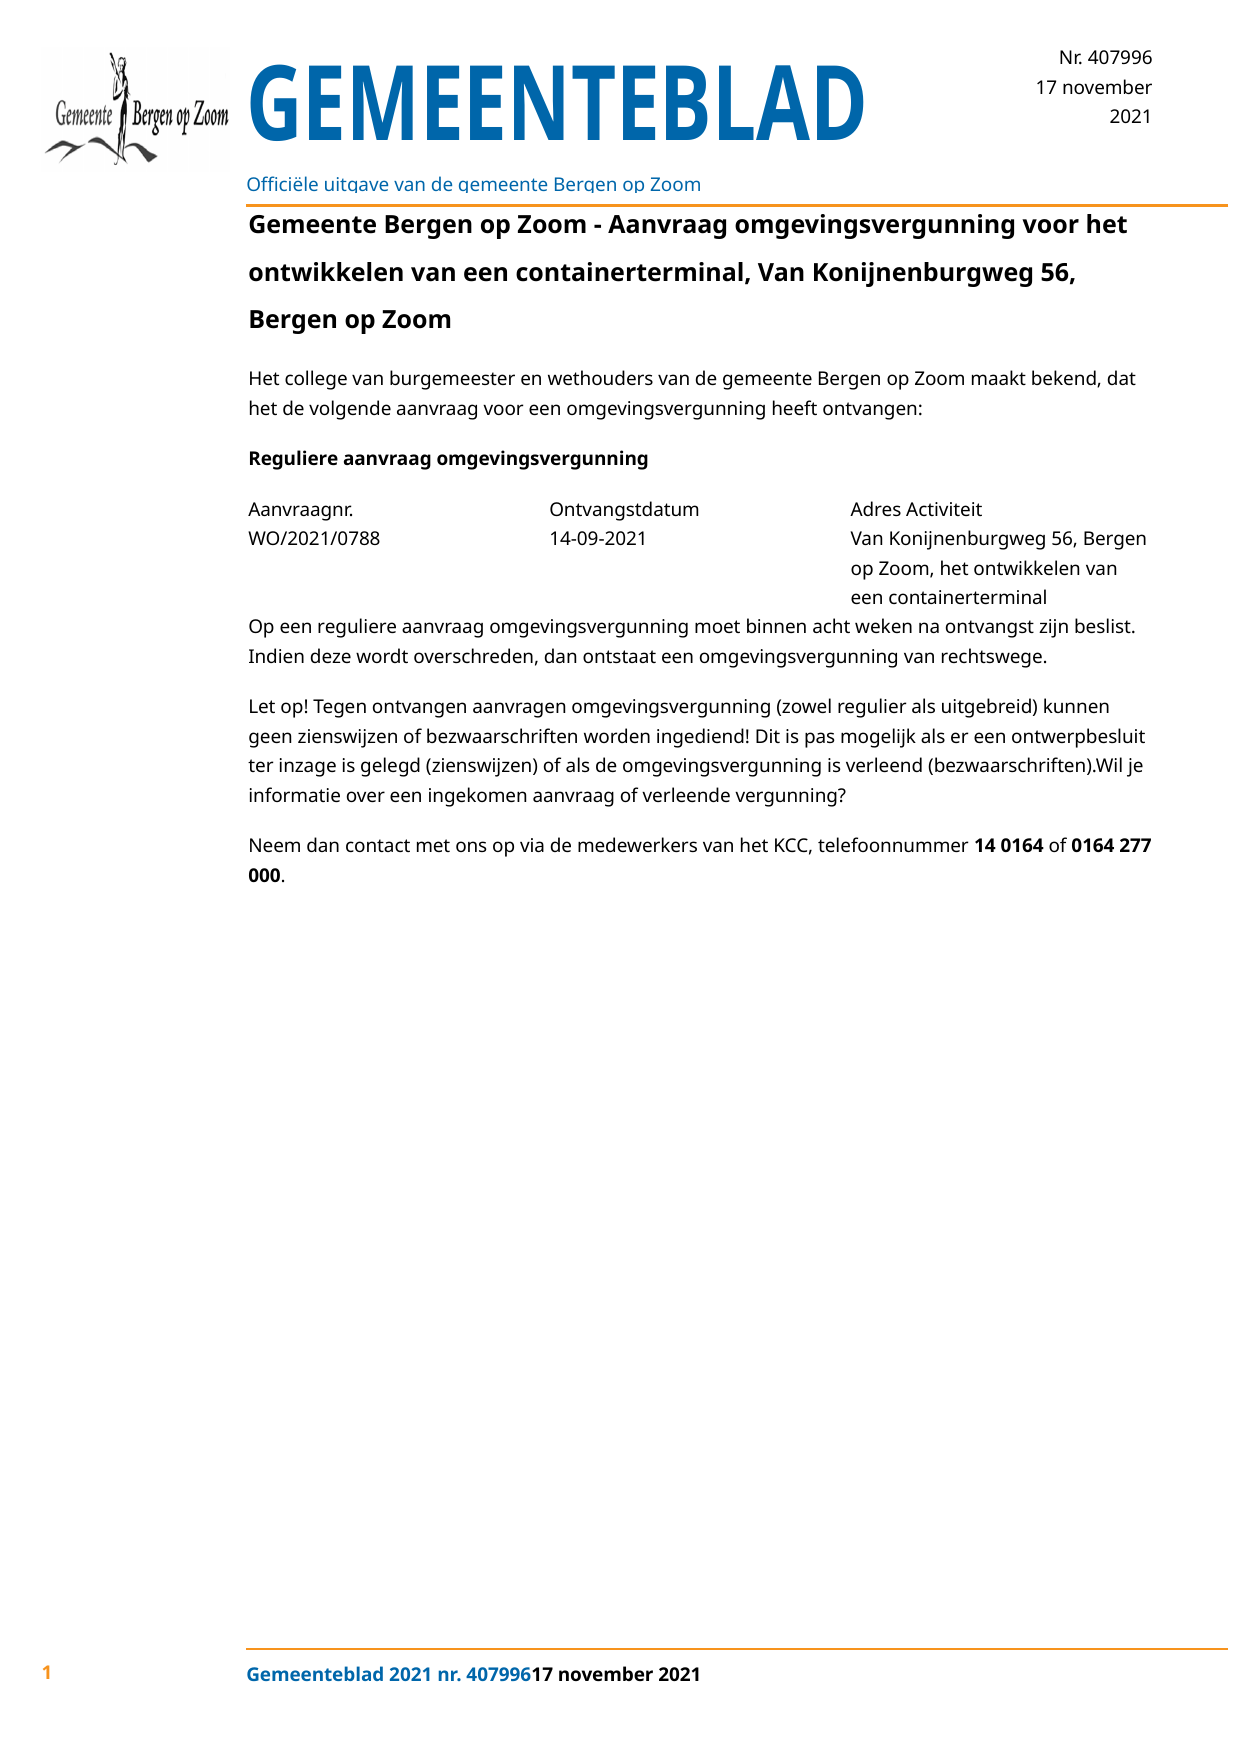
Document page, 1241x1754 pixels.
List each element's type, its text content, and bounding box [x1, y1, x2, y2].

table_header Ontvangstdatum [549, 496, 850, 522]
table_header Aanvraagnr. [248, 496, 549, 522]
table_header Adres Activiteit [850, 496, 1152, 522]
table_header WO/2021/0788 [248, 525, 549, 610]
table_header Van Konijnenburgweg 56, Bergen op Zoom, het ontwikkelen van een containerterminal [850, 525, 1152, 610]
text Het college van burgemeester en wethouders van de gemeente Bergen op Zoom maakt bekend, dat het de volgende aanvraag voor een omgevingsvergunning heeft ontvangen: [248, 366, 1152, 421]
table_header 14-09-2021 [549, 525, 850, 610]
text Op een reguliere aanvraag omgevingsvergunning moet binnen acht weken na ontvangst zijn beslist. Indien deze wordt overschreden, dan ontstaat een omgevingsvergunning van rechtswege. [248, 613, 1152, 668]
picture [41, 47, 231, 172]
text Reguliere aanvraag omgevingsvergunning [248, 446, 1152, 471]
text Let op! Tegen ontvangen aanvragen omgevingsvergunning (zowel regulier als uitgebreid) kunnen geen zienswijzen of bezwaarschriften worden ingediend! Dit is pas mogelijk als er een ontwerpbesluit ter inzage is gelegd (zienswijzen) of als de omgevingsvergunning is verleend (bezwaarschriften).Wil je informatie over een ingekomen aanvraag of verleende vergunning? [248, 693, 1152, 808]
text Gemeente Bergen op Zoom - Aanvraag omgevingsvergunning voor het ontwikkelen van een containerterminal, Van Konijnenburgweg 56, Bergen op Zoom [248, 207, 1152, 336]
text Neem dan contact met ons op via de medewerkers van het KCC, telefoonnummer 14 0164 of 0164 277 000. [248, 832, 1152, 888]
